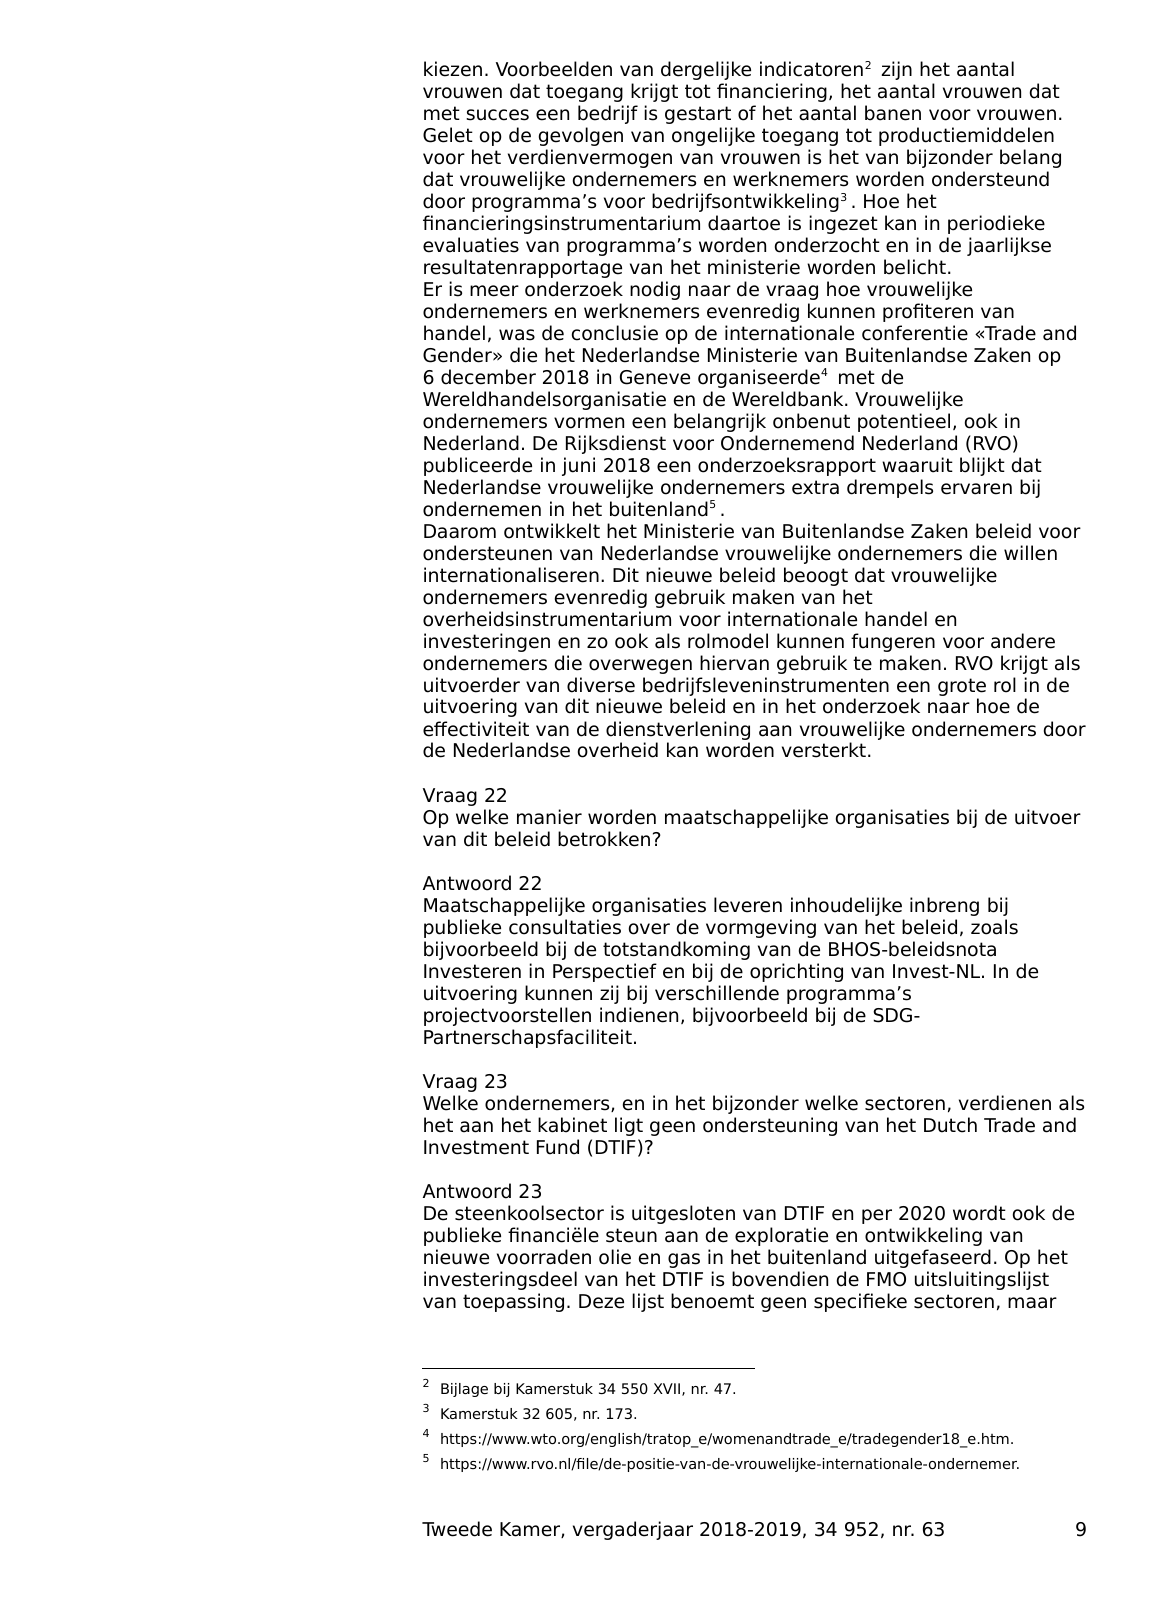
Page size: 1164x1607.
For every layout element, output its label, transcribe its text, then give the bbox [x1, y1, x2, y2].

text kiezen. Voorbeelden van dergelijke indicatoren zijn het aantal vrouwen dat toegang krijgt tot financiering, het aantal vrouwen dat met succes een bedrijf is gestart of het aantal banen voor vrouwen. [422, 59, 1087, 125]
text Antwoord 22 [422, 873, 1087, 895]
text Welke ondernemers, en in het bijzonder welke sectoren, verdienen als het aan het kabinet ligt geen ondersteuning van het Dutch Trade and Investment Fund (DTIF)? [422, 1093, 1087, 1159]
text Er is meer onderzoek nodig naar de vraag hoe vrouwelijke ondernemers en werknemers evenredig kunnen profiteren van handel, was de conclusie op de internationale conferentie «Trade and Gender» die het Nederlandse Ministerie van Buitenlandse Zaken op 6 december 2018 in Geneve organiseerde met de Wereldhandelsorganisatie en de Wereldbank. Vrouwelijke ondernemers vormen een belangrijk onbenut potentieel, ook in Nederland. De Rijksdienst voor Ondernemend Nederland (RVO) publiceerde in juni 2018 een onderzoeksrapport waaruit blijkt dat Nederlandse vrouwelijke ondernemers extra drempels ervaren bij ondernemen in het buitenland. [422, 279, 1087, 521]
text Op welke manier worden maatschappelijke organisaties bij de uitvoer van dit beleid betrokken? [422, 807, 1087, 851]
text https://www.wto.org/english/tratop_e/womenandtrade_e/tradegender18_e.htm. [422, 1427, 1087, 1449]
text https://www.rvo.nl/file/de-positie-van-de-vrouwelijke-internationale-ondernemer. [422, 1452, 1087, 1474]
text Daarom ontwikkelt het Ministerie van Buitenlandse Zaken beleid voor ondersteunen van Nederlandse vrouwelijke ondernemers die willen internationaliseren. Dit nieuwe beleid beoogt dat vrouwelijke ondernemers evenredig gebruik maken van het overheidsinstrumentarium voor internationale handel en investeringen en zo ook als rolmodel kunnen fungeren voor andere ondernemers die overwegen hiervan gebruik te maken. RVO krijgt als uitvoerder van diverse bedrijfsleveninstrumenten een grote rol in de uitvoering van dit nieuwe beleid en in het onderzoek naar hoe de effectiviteit van de dienstverlening aan vrouwelijke ondernemers door de Nederlandse overheid kan worden versterkt. [422, 521, 1087, 762]
text Gelet op de gevolgen van ongelijke toegang tot productiemiddelen voor het verdienvermogen van vrouwen is het van bijzonder belang dat vrouwelijke ondernemers en werknemers worden ondersteund door programma’s voor bedrijfsontwikkeling. Hoe het financieringsinstrumentarium daartoe is ingezet kan in periodieke evaluaties van programma’s worden onderzocht en in de jaarlijkse resultatenrapportage van het ministerie worden belicht. [422, 125, 1087, 279]
text Vraag 22 [422, 784, 1087, 807]
text Kamerstuk 32 605, nr. 173. [422, 1402, 1087, 1424]
text Antwoord 23 [422, 1181, 1087, 1203]
text Bijlage bij Kamerstuk 34 550 XVII, nr. 47. [422, 1377, 1087, 1399]
text De steenkoolsector is uitgesloten van DTIF en per 2020 wordt ook de publieke financiële steun aan de exploratie en ontwikkeling van nieuwe voorraden olie en gas in het buitenland uitgefaseerd. Op het investeringsdeel van het DTIF is bovendien de FMO uitsluitingslijst van toepassing. Deze lijst benoemt geen specifieke sectoren, maar [422, 1203, 1087, 1313]
text Vraag 23 [422, 1071, 1087, 1093]
text Maatschappelijke organisaties leveren inhoudelijke inbreng bij publieke consultaties over de vormgeving van het beleid, zoals bijvoorbeeld bij de totstandkoming van de BHOS-beleidsnota Investeren in Perspectief en bij de oprichting van Invest-NL. In de uitvoering kunnen zij bij verschillende programma’s projectvoorstellen indienen, bijvoorbeeld bij de SDG-Partnerschapsfaciliteit. [422, 895, 1087, 1048]
